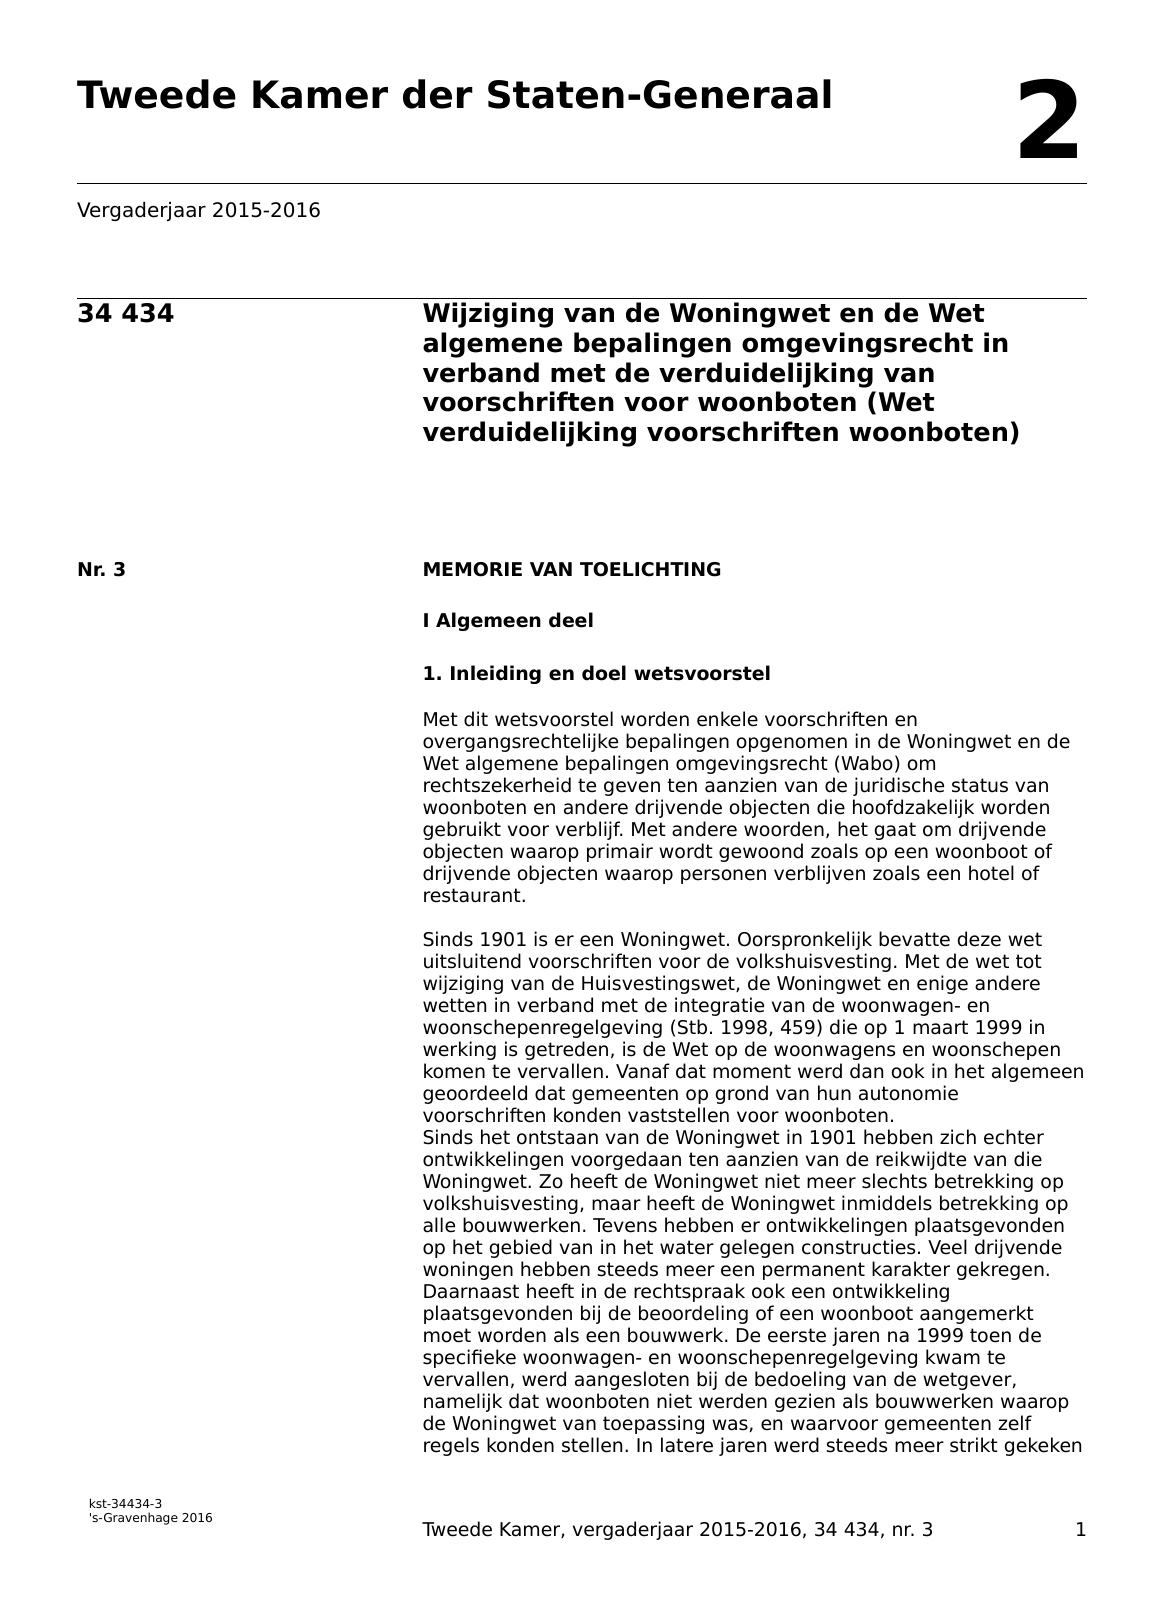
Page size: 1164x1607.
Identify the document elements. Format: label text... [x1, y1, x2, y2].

text Daarnaast heeft in de rechtspraak ook een ontwikkeling plaatsgevonden bij de beoordeling of een woonboot aangemerkt moet worden als een bouwwerk. De eerste jaren na 1999 toen de specifieke woonwagen- en woonschepenregelgeving kwam te vervallen, werd aangesloten bij de bedoeling van de wetgever, namelijk dat woonboten niet werden gezien als bouwwerken waarop de Woningwet van toepassing was, en waarvoor gemeenten zelf regels konden stellen. In latere jaren werd steeds meer strikt gekeken [422, 1281, 1087, 1457]
text Sinds 1901 is er een Woningwet. Oorspronkelijk bevatte deze wet uitsluitend voorschriften voor de volkshuisvesting. Met de wet tot wijziging van de Huisvestingswet, de Woningwet en enige andere wetten in verband met de integratie van de woonwagen- en woonschepenregelgeving (Stb. 1998, 459) die op 1 maart 1999 in werking is getreden, is de Wet op de woonwagens en woonschepen komen te vervallen. Vanaf dat moment werd dan ook in het algemeen geoordeeld dat gemeenten op grond van hun autonomie voorschriften konden vaststellen voor woonboten. [422, 929, 1087, 1127]
text kst-34434-3 [88, 1497, 323, 1511]
subtitle Nr. 3 MEMORIE VAN TOELICHTING [77, 558, 1087, 580]
text 's-Gravenhage 2016 [88, 1511, 323, 1525]
text Sinds het ontstaan van de Woningwet in 1901 hebben zich echter ontwikkelingen voorgedaan ten aanzien van de reikwijdte van die Woningwet. Zo heeft de Woningwet niet meer slechts betrekking op volkshuisvesting, maar heeft de Woningwet inmiddels betrekking op alle bouwwerken. Tevens hebben er ontwikkelingen plaatsgevonden op het gebied van in het water gelegen constructies. Veel drijvende woningen hebben steeds meer een permanent karakter gekregen. [422, 1127, 1087, 1281]
subtitle 1. Inleiding en doel wetsvoorstel [422, 662, 1087, 684]
subtitle I Algemeen deel [422, 610, 1087, 632]
subtitle 34 434 Wijziging van de Woningwet en de Wet algemene bepalingen omgevingsrecht in verband met de verduidelijking van voorschriften voor woonboten (Wet verduidelijking voorschriften woonboten) [77, 299, 1087, 447]
table_header 2 [886, 59, 1087, 183]
table_cell Vergaderjaar 2015-2016 [77, 184, 1087, 298]
text Met dit wetsvoorstel worden enkele voorschriften en overgangsrechtelijke bepalingen opgenomen in de Woningwet en de Wet algemene bepalingen omgevingsrecht (Wabo) om rechtszekerheid te geven ten aanzien van de juridische status van woonboten en andere drijvende objecten die hoofdzakelijk worden gebruikt voor verblijf. Met andere woorden, het gaat om drijvende objecten waarop primair wordt gewoond zoals op een woonboot of drijvende objecten waarop personen verblijven zoals een hotel of restaurant. [422, 709, 1087, 907]
table_header Tweede Kamer der Staten-Generaal [77, 59, 886, 183]
